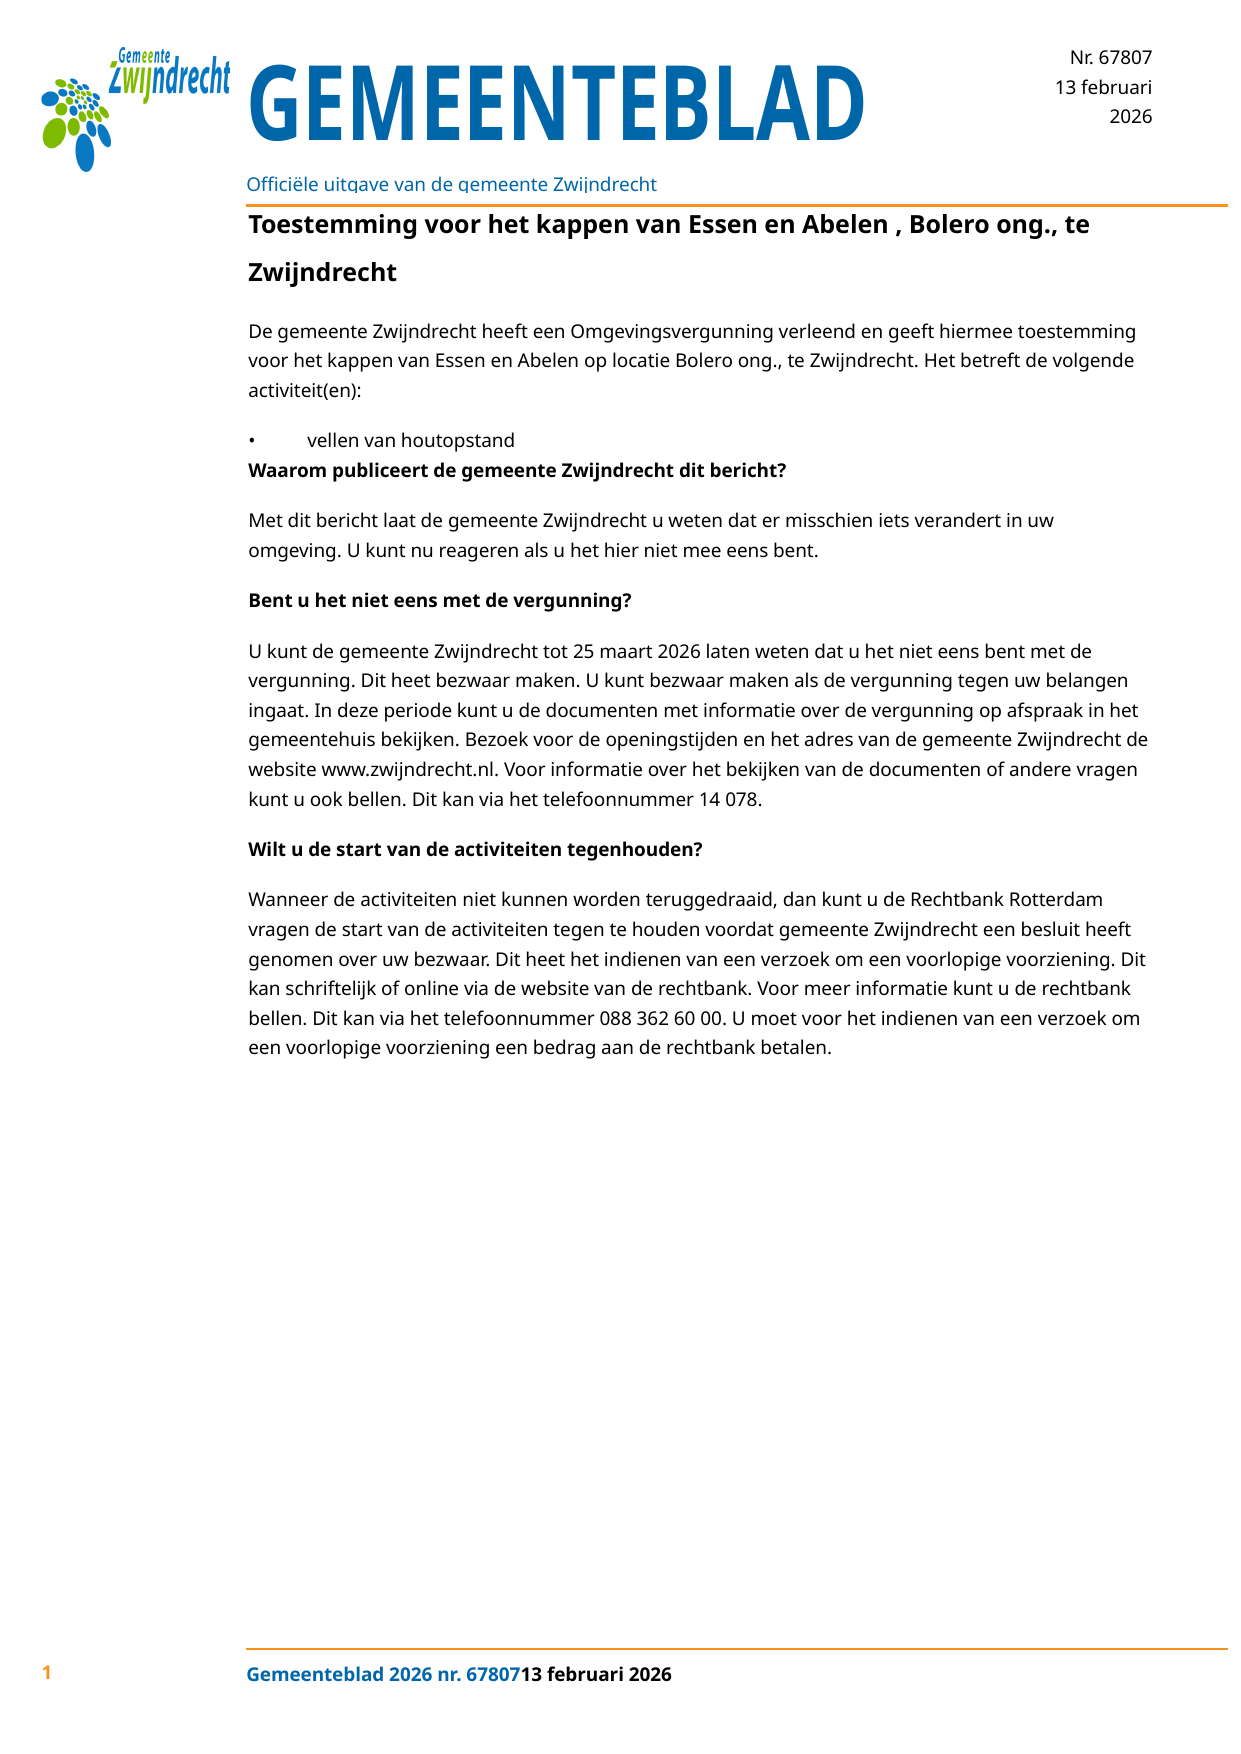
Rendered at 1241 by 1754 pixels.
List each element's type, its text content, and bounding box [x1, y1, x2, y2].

text Waarom publiceert de gemeente Zwijndrecht dit bericht? [248, 457, 1152, 483]
text Wanneer de activiteiten niet kunnen worden teruggedraaid, dan kunt u de Rechtbank Rotterdam vragen de start van de activiteiten tegen te houden voordat gemeente Zwijndrecht een besluit heeft genomen over uw bezwaar. Dit heet het indienen van een verzoek om een voorlopige voorziening. Dit kan schriftelijk of online via de website van de rechtbank. Voor meer informatie kunt u de rechtbank bellen. Dit kan via het telefoonnummer 088 362 60 00. U moet voor het indienen van een verzoek om een voorlopige voorziening een bedrag aan de rechtbank betalen. [248, 887, 1152, 1060]
picture [41, 47, 231, 172]
text Wilt u de start van de activiteiten tegenhouden? [248, 836, 1152, 862]
text Met dit bericht laat de gemeente Zwijndrecht u weten dat er misschien iets verandert in uw omgeving. U kunt nu reageren als u het hier niet mee eens bent. [248, 507, 1152, 563]
text Bent u het niet eens met de vergunning? [248, 587, 1152, 613]
text U kunt de gemeente Zwijndrecht tot 25 maart 2026 laten weten dat u het niet eens bent met de vergunning. Dit heet bezwaar maken. U kunt bezwaar maken als de vergunning tegen uw belangen ingaat. In deze periode kunt u de documenten met informatie over de vergunning op afspraak in het gemeentehuis bekijken. Bezoek voor de openingstijden en het adres van de gemeente Zwijndrecht de website www.zwijndrecht.nl. Voor informatie over het bekijken van de documenten of andere vragen kunt u ook bellen. Dit kan via het telefoonnummer 14 078. [248, 638, 1152, 812]
text De gemeente Zwijndrecht heeft een Omgevingsvergunning verleend en geeft hiermee toestemming voor het kappen van Essen en Abelen op locatie Bolero ong., te Zwijndrecht. Het betreft de volgende activiteit(en): [248, 318, 1152, 403]
list vellen van houtopstand [248, 427, 1152, 453]
text Toestemming voor het kappen van Essen en Abelen , Bolero ong., te Zwijndrecht [248, 207, 1152, 288]
